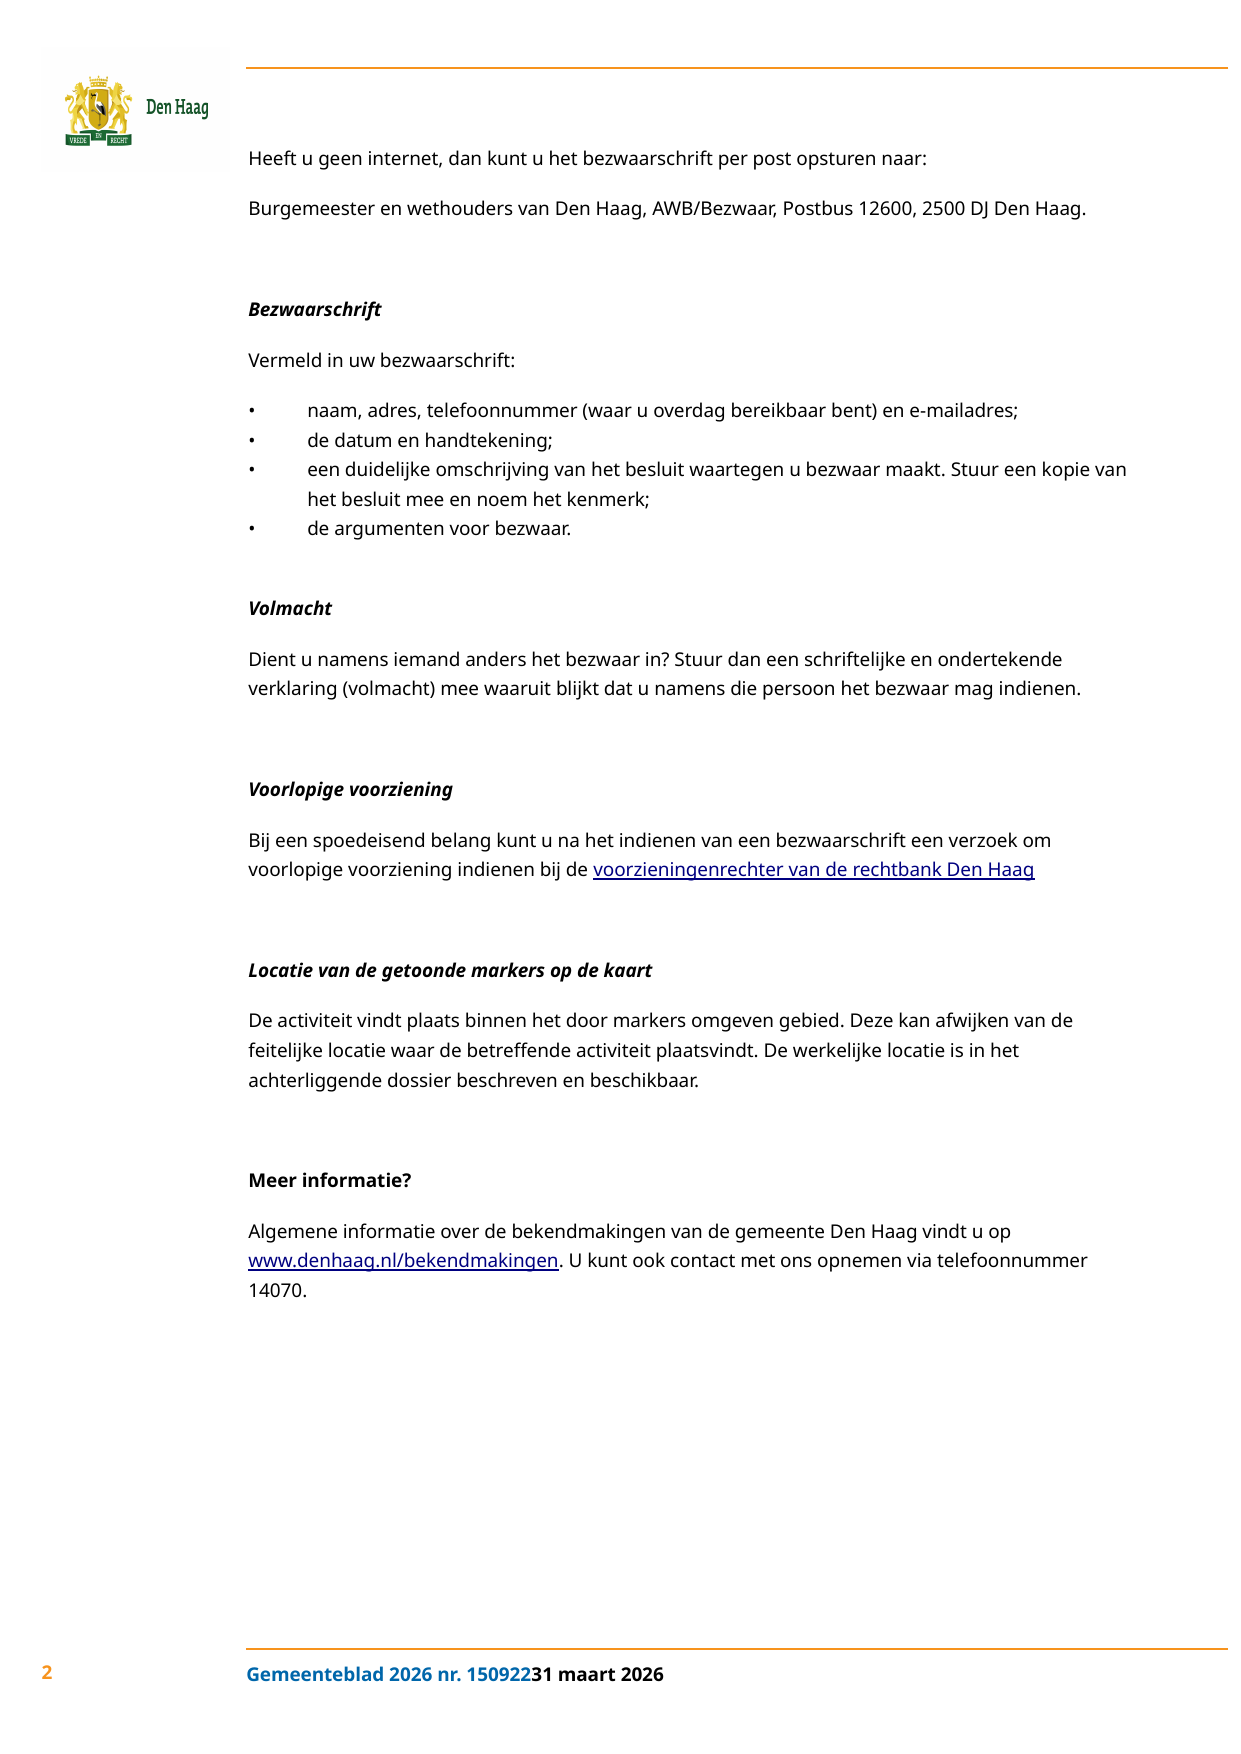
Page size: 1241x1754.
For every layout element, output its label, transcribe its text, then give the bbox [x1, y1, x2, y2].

text De activiteit vindt plaats binnen het door markers omgeven gebied. Deze kan afwijken van de feitelijke locatie waar de betreffende activiteit plaatsvindt. De werkelijke locatie is in het achterliggende dossier beschreven en beschikbaar. [248, 1008, 1152, 1093]
text Locatie van de getoonde markers op de kaart [248, 957, 1152, 983]
text Burgemeester en wethouders van Den Haag, AWB/Bezwaar, Postbus 12600, 2500 DJ Den Haag. [248, 196, 1152, 221]
text Vermeld in uw bezwaarschrift: [248, 347, 1152, 373]
list de datum en handtekening; [248, 427, 1152, 453]
text Meer informatie? [248, 1168, 1152, 1193]
list een duidelijke omschrijving van het besluit waartegen u bezwaar maakt. Stuur een kopie van het besluit mee en noem het kenmerk; [248, 456, 1152, 512]
picture [41, 47, 231, 172]
text Bij een spoedeisend belang kunt u na het indienen van een bezwaarschrift een verzoek om voorlopige voorziening indienen bij de voorzieningenrechter van de rechtbank Den Haag [248, 827, 1152, 882]
text Bezwaarschrift [248, 296, 1152, 322]
text Voorlopige voorziening [248, 776, 1152, 802]
text Heeft u geen internet, dan kunt u het bezwaarschrift per post opsturen naar: [248, 145, 1152, 171]
text Algemene informatie over de bekendmakingen van de gemeente Den Haag vindt u op www.denhaag.nl/bekendmakingen. U kunt ook contact met ons opnemen via telefoonnummer 14070. [248, 1218, 1152, 1303]
text Dient u namens iemand anders het bezwaar in? Stuur dan een schriftelijke en ondertekende verklaring (volmacht) mee waaruit blijkt dat u namens die persoon het bezwaar mag indienen. [248, 646, 1152, 701]
text Volmacht [248, 596, 1152, 621]
list naam, adres, telefoonnummer (waar u overdag bereikbaar bent) en e-mailadres; [248, 397, 1152, 423]
list de argumenten voor bezwaar. [248, 516, 1152, 541]
